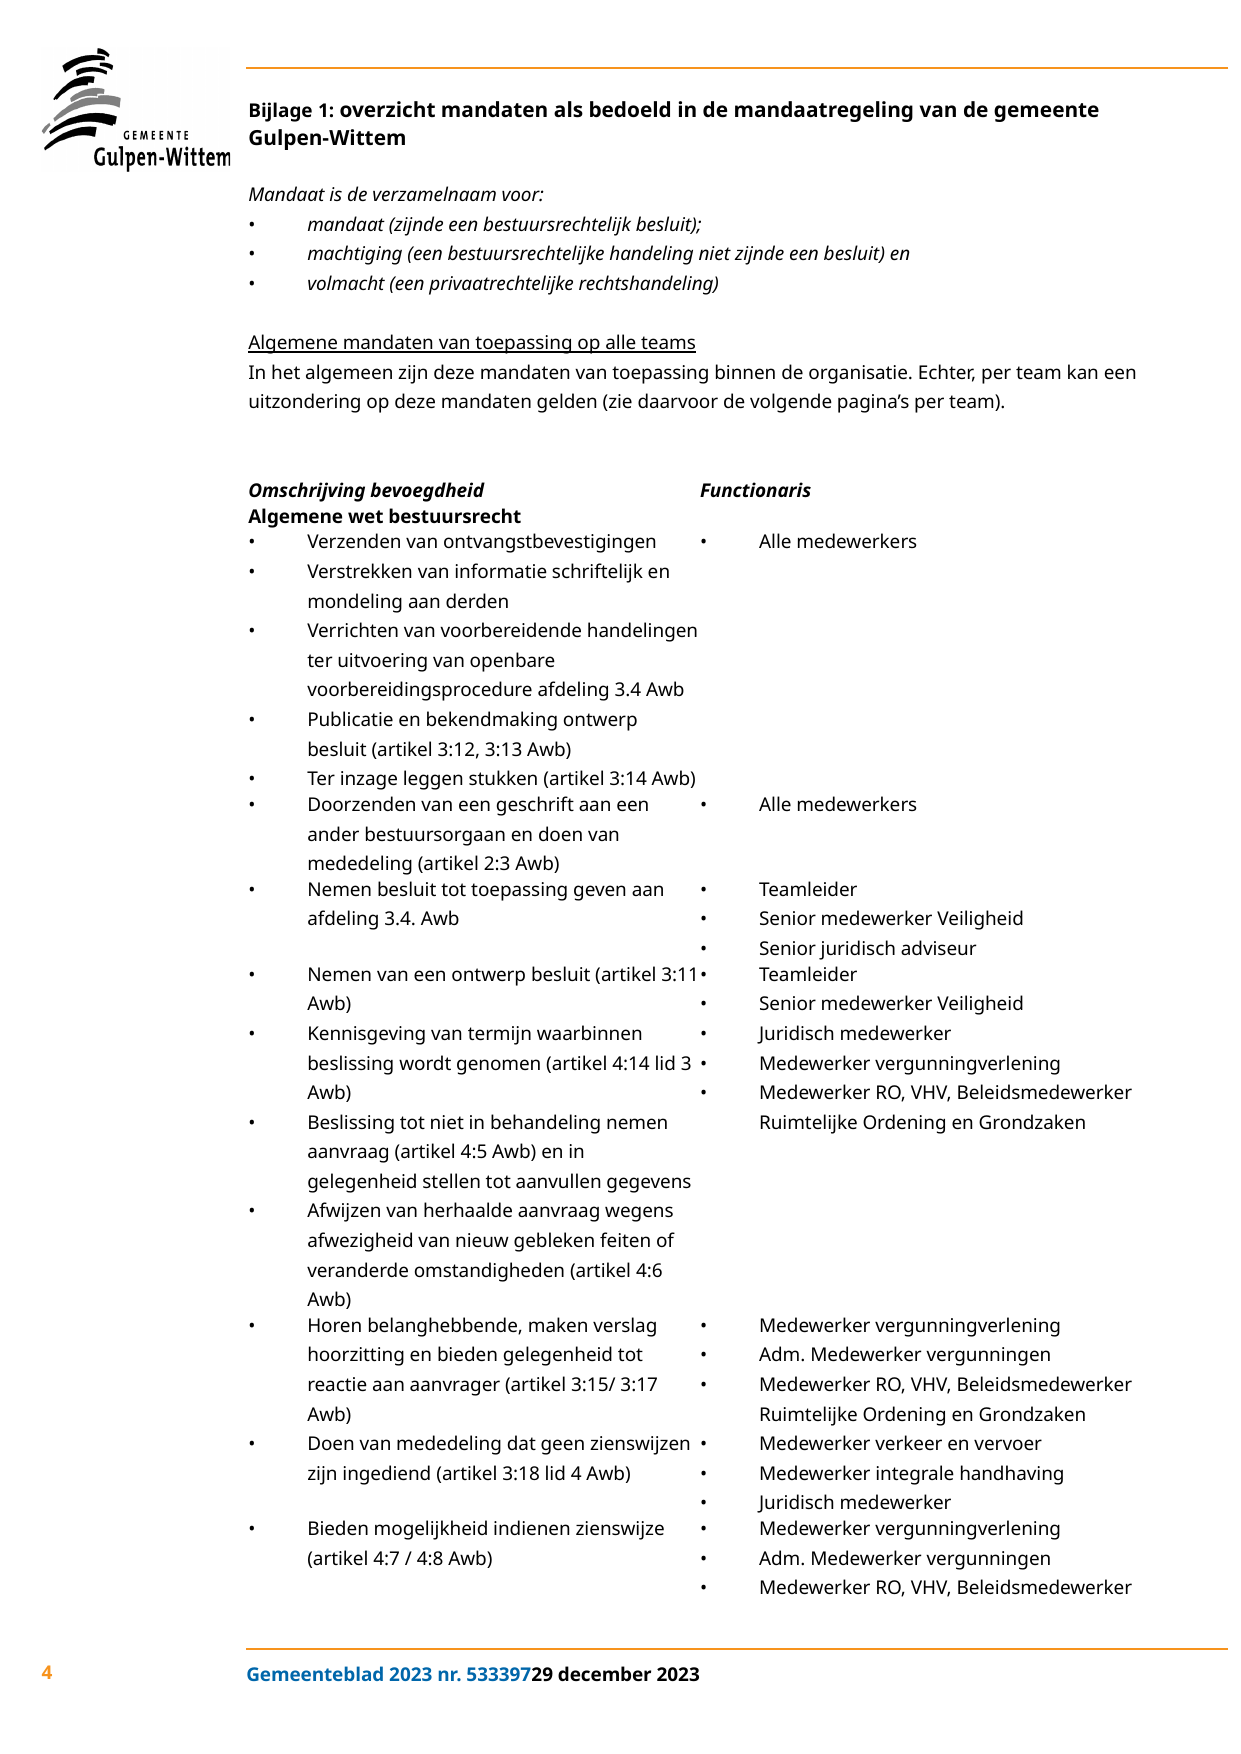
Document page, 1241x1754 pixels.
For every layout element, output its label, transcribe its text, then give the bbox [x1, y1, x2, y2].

list machtiging (een bestuursrechtelijke handeling niet zijnde een besluit) en [248, 241, 1152, 266]
table_cell Alle medewerkers [700, 529, 1152, 791]
list volmacht (een privaatrechtelijke rechtshandeling) [248, 270, 1152, 296]
table_cell Verzenden van ontvangstbevestigingen Verstrekken van informatie schriftelijk en mondeling aan derden Verrichten van voorbereidende handelingen ter uitvoering van openbare voorbereidingsprocedure afdeling 3.4 Awb Publicatie en bekendmaking ontwerp besluit (artikel 3:12, 3:13 Awb) Ter inzage leggen stukken (artikel 3:14 Awb) [248, 529, 700, 791]
text In het algemeen zijn deze mandaten van toepassing binnen de organisatie. Echter, per team kan een uitzondering op deze mandaten gelden (zie daarvoor de volgende pagina’s per team). [248, 359, 1152, 414]
table_cell Nemen van een ontwerp besluit (artikel 3:11 Awb) Kennisgeving van termijn waarbinnen beslissing wordt genomen (artikel 4:14 lid 3 Awb) Beslissing tot niet in behandeling nemen aanvraag (artikel 4:5 Awb) en in gelegenheid stellen tot aanvullen gegevens Afwijzen van herhaalde aanvraag wegens afwezigheid van nieuw gebleken feiten of veranderde omstandigheden (artikel 4:6 Awb) [248, 961, 700, 1312]
table_cell Nemen besluit tot toepassing geven aan afdeling 3.4. Awb [248, 876, 700, 961]
table_cell Teamleider Senior medewerker Veiligheid Juridisch medewerker Medewerker vergunningverlening Medewerker RO, VHV, Beleidsmedewerker Ruimtelijke Ordening en Grondzaken [700, 961, 1152, 1312]
table_cell Medewerker vergunningverlening Adm. Medewerker vergunningen Medewerker RO, VHV, Beleidsmedewerker [700, 1515, 1152, 1600]
text Mandaat is de verzamelnaam voor: [248, 181, 1152, 207]
text Algemene mandaten van toepassing op alle teams [248, 329, 1152, 355]
table_cell [700, 503, 1152, 529]
table_cell Teamleider Senior medewerker Veiligheid Senior juridisch adviseur [700, 876, 1152, 961]
table_cell Alle medewerkers [700, 791, 1152, 876]
list mandaat (zijnde een bestuursrechtelijk besluit); [248, 211, 1152, 237]
table_cell Doorzenden van een geschrift aan een ander bestuursorgaan en doen van mededeling (artikel 2:3 Awb) [248, 791, 700, 876]
table_cell Bieden mogelijkheid indienen zienswijze (artikel 4:7 / 4:8 Awb) [248, 1515, 700, 1600]
table_cell Algemene wet bestuursrecht [248, 503, 700, 529]
text Bijlage 1: overzicht mandaten als bedoeld in de mandaatregeling van de gemeente Gulpen-Wittem [248, 95, 1152, 152]
table_header Omschrijving bevoegdheid [248, 477, 700, 503]
table_cell Horen belanghebbende, maken verslag hoorzitting en bieden gelegenheid tot reactie aan aanvrager (artikel 3:15/ 3:17 Awb) Doen van mededeling dat geen zienswijzen zijn ingediend (artikel 3:18 lid 4 Awb) [248, 1312, 700, 1515]
table_header Functionaris [700, 477, 1152, 503]
picture [41, 47, 231, 172]
table_cell Medewerker vergunningverlening Adm. Medewerker vergunningen Medewerker RO, VHV, Beleidsmedewerker Ruimtelijke Ordening en Grondzaken Medewerker verkeer en vervoer Medewerker integrale handhaving Juridisch medewerker [700, 1312, 1152, 1515]
